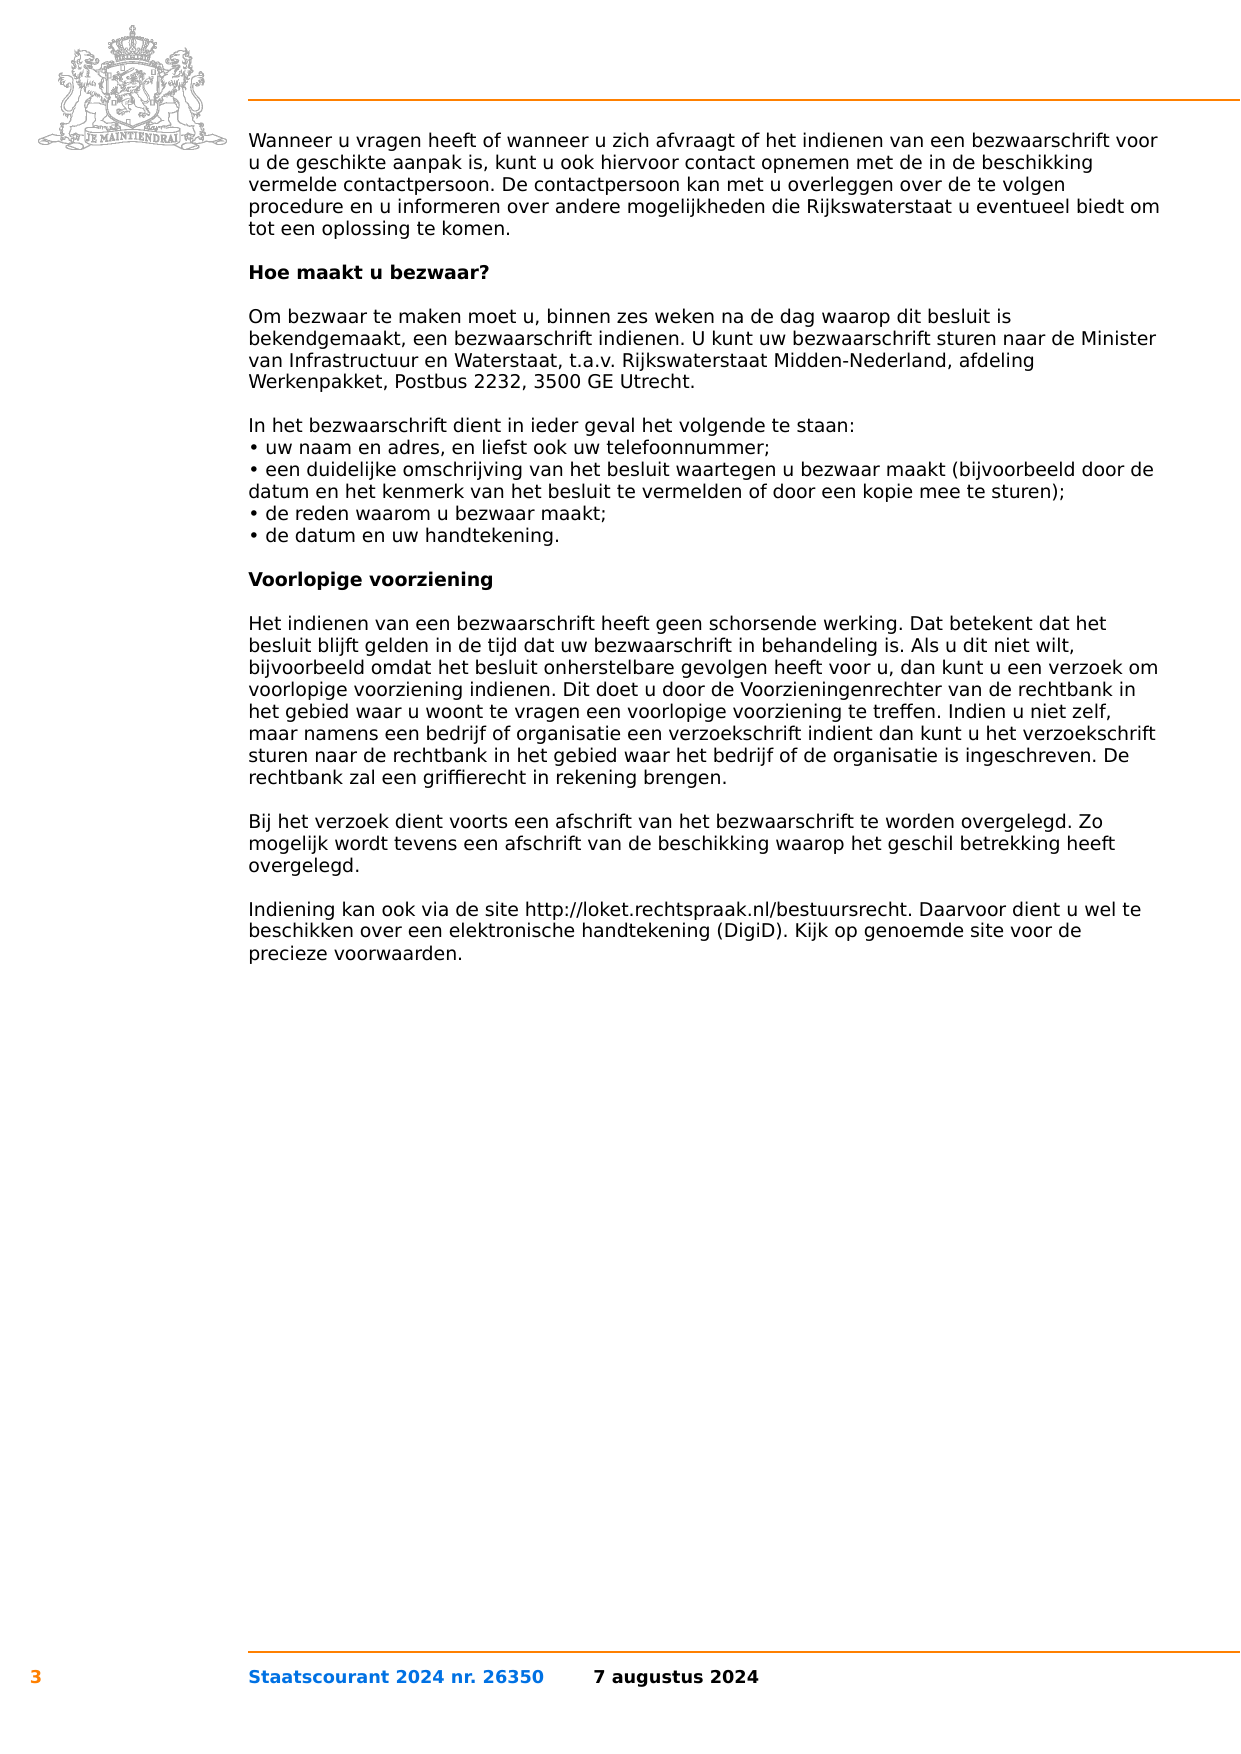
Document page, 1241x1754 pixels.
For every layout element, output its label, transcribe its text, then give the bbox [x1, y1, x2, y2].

picture [38, 25, 227, 150]
text Bij het verzoek dient voorts een afschrift van het bezwaarschrift te worden overgelegd. Zo mogelijk wordt tevens een afschrift van de beschikking waarop het geschil betrekking heeft overgelegd. [248, 811, 1163, 877]
text Voorlopige voorziening [248, 569, 1163, 591]
text • de datum en uw handtekening. [248, 525, 1163, 547]
text • de reden waarom u bezwaar maakt; [248, 503, 1163, 525]
text • een duidelijke omschrijving van het besluit waartegen u bezwaar maakt (bijvoorbeeld door de datum en het kenmerk van het besluit te vermelden of door een kopie mee te sturen); [248, 459, 1163, 503]
text In het bezwaarschrift dient in ieder geval het volgende te staan: [248, 415, 1163, 437]
text Om bezwaar te maken moet u, binnen zes weken na de dag waarop dit besluit is bekendgemaakt, een bezwaarschrift indienen. U kunt uw bezwaarschrift sturen naar de Minister van Infrastructuur en Waterstaat, t.a.v. Rijkswaterstaat Midden-Nederland, afdeling Werkenpakket, Postbus 2232, 3500 GE Utrecht. [248, 306, 1163, 393]
text • uw naam en adres, en liefst ook uw telefoonnummer; [248, 437, 1163, 459]
text Wanneer u vragen heeft of wanneer u zich afvraagt of het indienen van een bezwaarschrift voor u de geschikte aanpak is, kunt u ook hiervoor contact opnemen met de in de beschikking vermelde contactpersoon. De contactpersoon kan met u overleggen over de te volgen procedure en u informeren over andere mogelijkheden die Rijkswaterstaat u eventueel biedt om tot een oplossing te komen. [248, 130, 1163, 240]
text Het indienen van een bezwaarschrift heeft geen schorsende werking. Dat betekent dat het besluit blijft gelden in de tijd dat uw bezwaarschrift in behandeling is. Als u dit niet wilt, bijvoorbeeld omdat het besluit onherstelbare gevolgen heeft voor u, dan kunt u een verzoek om voorlopige voorziening indienen. Dit doet u door de Voorzieningenrechter van de rechtbank in het gebied waar u woont te vragen een voorlopige voorziening te treffen. Indien u niet zelf, maar namens een bedrijf of organisatie een verzoekschrift indient dan kunt u het verzoekschrift sturen naar de rechtbank in het gebied waar het bedrijf of de organisatie is ingeschreven. De rechtbank zal een griffierecht in rekening brengen. [248, 613, 1163, 789]
text Hoe maakt u bezwaar? [248, 262, 1163, 284]
text Indiening kan ook via de site http://loket.rechtspraak.nl/bestuursrecht. Daarvoor dient u wel te beschikken over een elektronische handtekening (DigiD). Kijk op genoemde site voor de precieze voorwaarden. [248, 898, 1163, 964]
